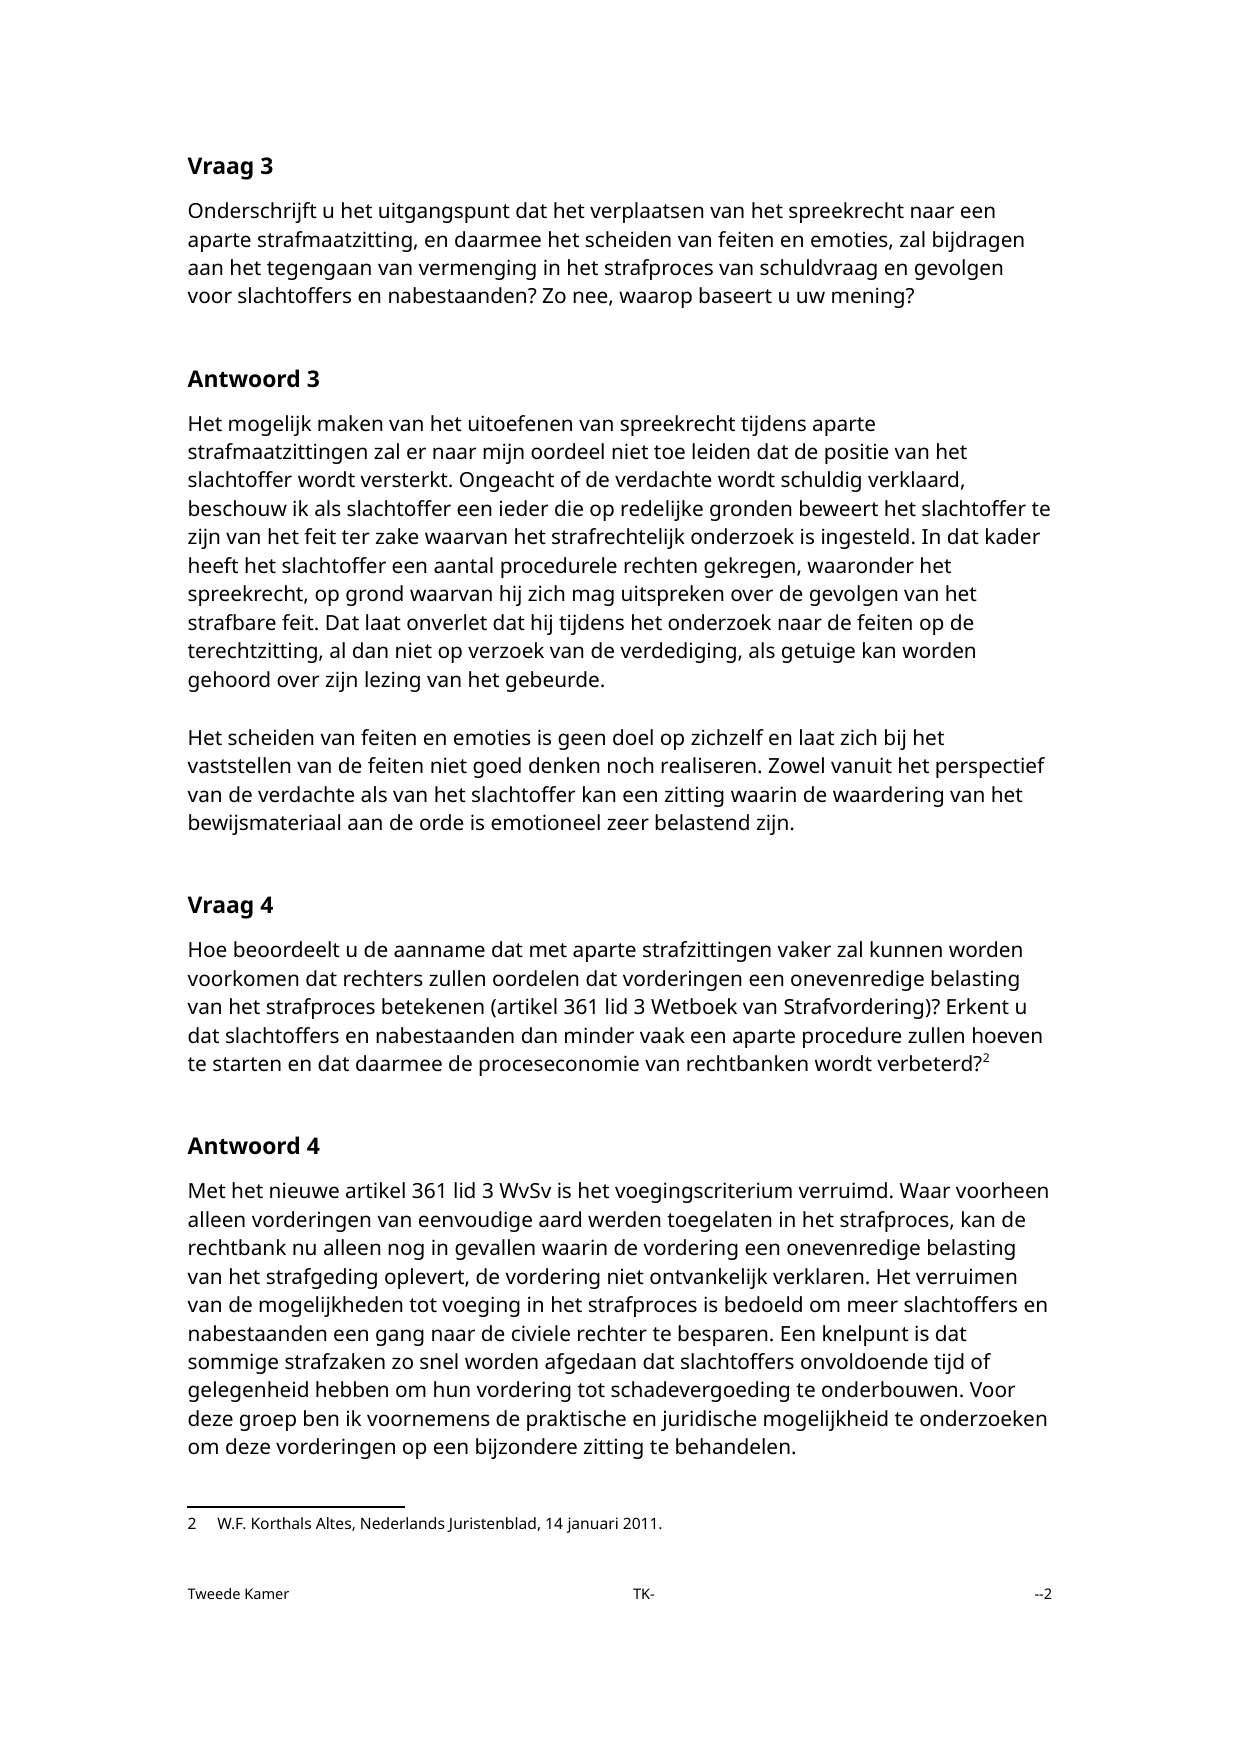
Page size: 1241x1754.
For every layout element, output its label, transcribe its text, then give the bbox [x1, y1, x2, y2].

text Hoe beoordeelt u de aanname dat met aparte strafzittingen vaker zal kunnen worden voorkomen dat rechters zullen oordelen dat vorderingen een onevenredige belasting van het strafproces betekenen (artikel 361 lid 3 Wetboek van Strafvordering)? Erkent u dat slachtoffers en nabestaanden dan minder vaak een aparte procedure zullen hoeven te starten en dat daarmee de proceseconomie van rechtbanken wordt verbeterd? [187, 936, 1053, 1078]
subtitle Vraag 3 [187, 150, 1053, 181]
text Onderschrijft u het uitgangspunt dat het verplaatsen van het spreekrecht naar een aparte strafmaatzitting, en daarmee het scheiden van feiten en emoties, zal bijdragen aan het tegengaan van vermenging in het strafproces van schuldvraag en gevolgen voor slachtoffers en nabestaanden? Zo nee, waarop baseert u uw mening? [187, 196, 1053, 310]
text Het scheiden van feiten en emoties is geen doel op zichzelf en laat zich bij het vaststellen van de feiten niet goed denken noch realiseren. Zowel vanuit het perspectief van de verdachte als van het slachtoffer kan een zitting waarin de waardering van het bewijsmateriaal aan de orde is emotioneel zeer belastend zijn. [187, 723, 1053, 837]
subtitle Antwoord 4 [187, 1130, 1053, 1162]
subtitle Vraag 4 [187, 889, 1053, 921]
text Met het nieuwe artikel 361 lid 3 WvSv is het voegingscriterium verruimd. Waar voorheen alleen vorderingen van eenvoudige aard werden toegelaten in het strafproces, kan de rechtbank nu alleen nog in gevallen waarin de vordering een onevenredige belasting van het strafgeding oplevert, de vordering niet ontvankelijk verklaren. Het verruimen van de mogelijkheden tot voeging in het strafproces is bedoeld om meer slachtoffers en nabestaanden een gang naar de civiele rechter te besparen. Een knelpunt is dat sommige strafzaken zo snel worden afgedaan dat slachtoffers onvoldoende tijd of gelegenheid hebben om hun vordering tot schadevergoeding te onderbouwen. Voor deze groep ben ik voornemens de praktische en juridische mogelijkheid te onderzoeken om deze vorderingen op een bijzondere zitting te behandelen. [187, 1177, 1053, 1461]
text W.F. Korthals Altes, Nederlands Juristenblad, 14 januari 2011. [187, 1506, 1053, 1534]
subtitle Antwoord 3 [187, 362, 1053, 394]
text Het mogelijk maken van het uitoefenen van spreekrecht tijdens aparte strafmaatzittingen zal er naar mijn oordeel niet toe leiden dat de positie van het slachtoffer wordt versterkt. Ongeacht of de verdachte wordt schuldig verklaard, beschouw ik als slachtoffer een ieder die op redelijke gronden beweert het slachtoffer te zijn van het feit ter zake waarvan het strafrechtelijk onderzoek is ingesteld. In dat kader heeft het slachtoffer een aantal procedurele rechten gekregen, waaronder het spreekrecht, op grond waarvan hij zich mag uitspreken over de gevolgen van het strafbare feit. Dat laat onverlet dat hij tijdens het onderzoek naar de feiten op de terechtzitting, al dan niet op verzoek van de verdediging, als getuige kan worden gehoord over zijn lezing van het gebeurde. [187, 409, 1053, 693]
